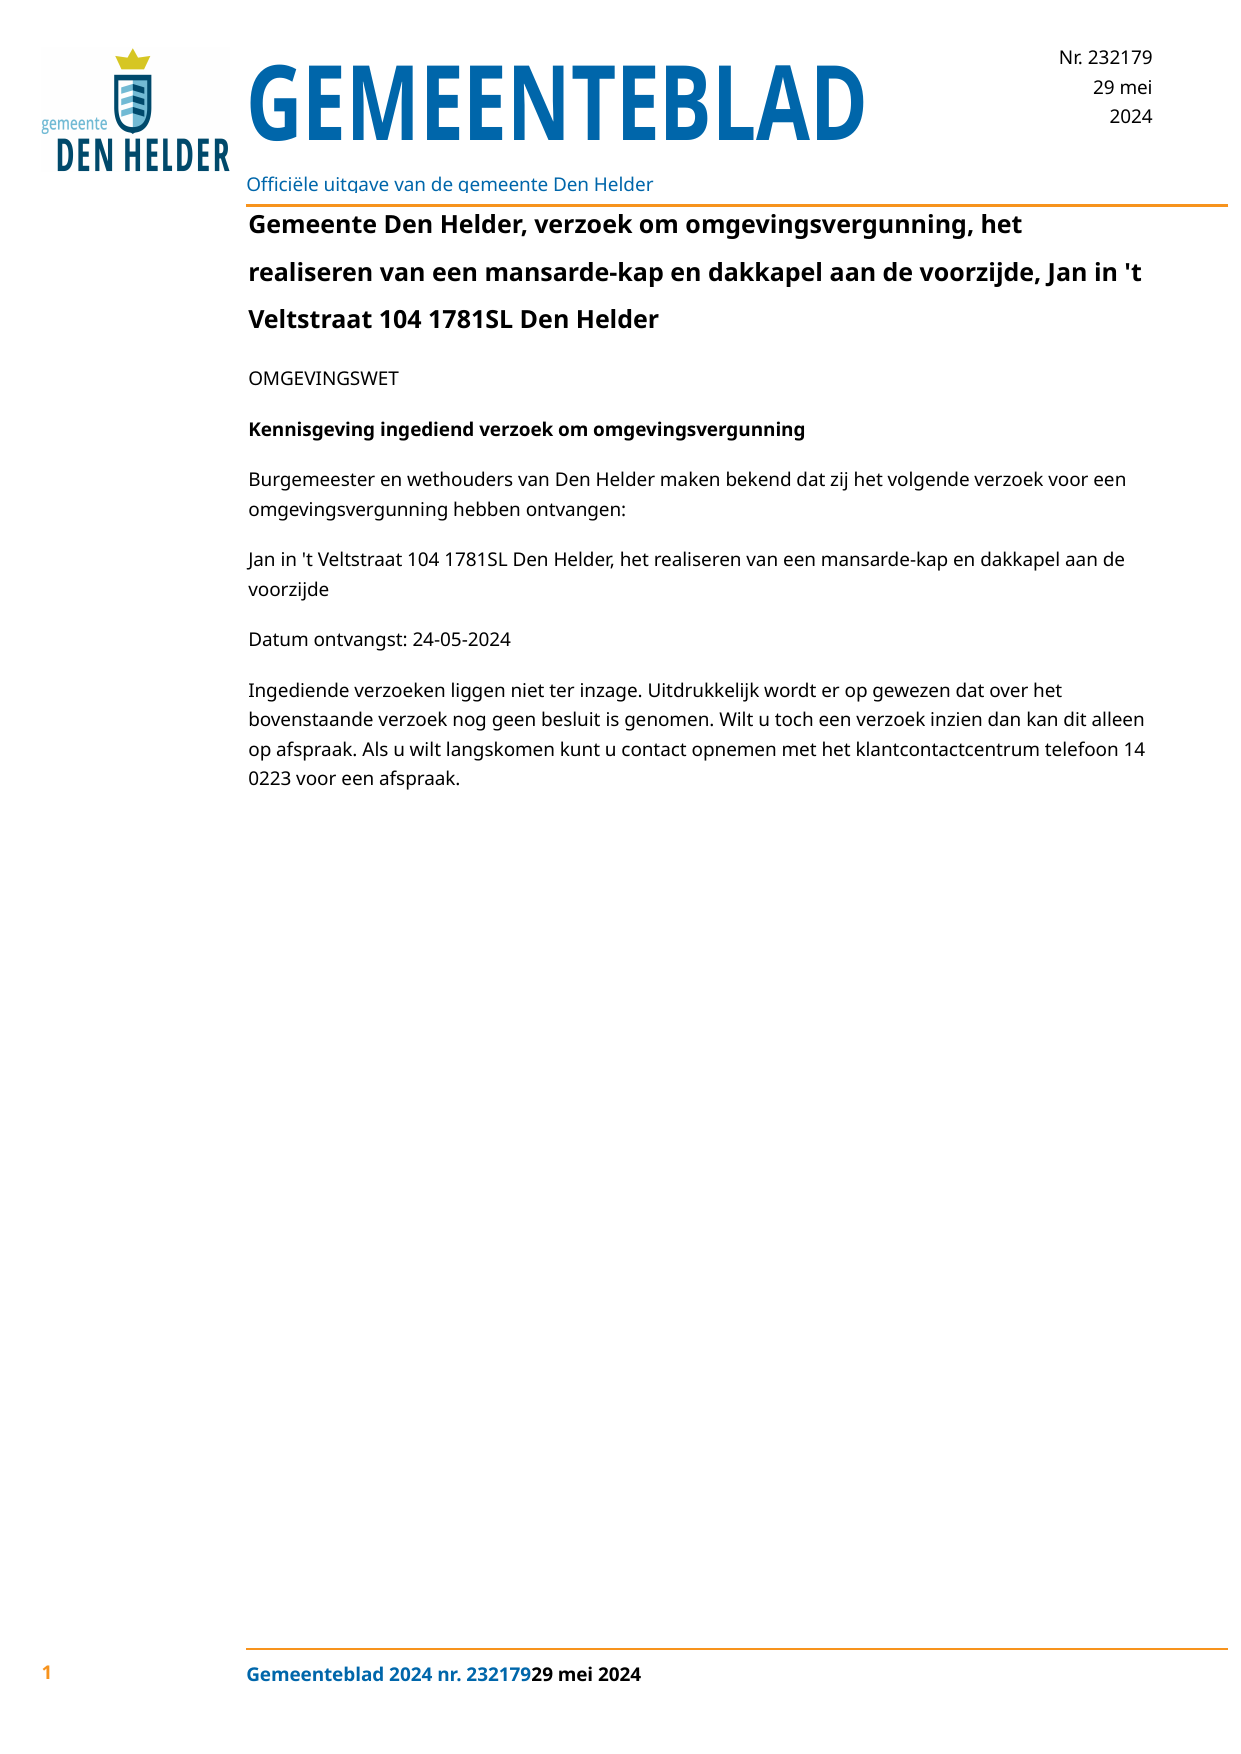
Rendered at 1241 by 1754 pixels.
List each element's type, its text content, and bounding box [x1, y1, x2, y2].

picture [220, 160, 224, 172]
text Gemeente Den Helder, verzoek om omgevingsvergunning, het realiseren van een mansarde-kap en dakkapel aan de voorzijde, Jan in 't Veltstraat 104 1781SL Den Helder [248, 207, 1152, 336]
text Ingediende verzoeken liggen niet ter inzage. Uitdrukkelijk wordt er op gewezen dat over het bovenstaande verzoek nog geen besluit is genomen. Wilt u toch een verzoek inzien dan kan dit alleen op afspraak. Als u wilt langskomen kunt u contact opnemen met het klantcontactcentrum telefoon 14 0223 voor een afspraak. [248, 677, 1152, 791]
picture [130, 157, 135, 172]
picture [100, 154, 106, 172]
text Burgemeester en wethouders van Den Helder maken bekend dat zij het volgende verzoek voor een omgevingsvergunning hebben ontvangen: [248, 466, 1152, 522]
text Kennisgeving ingediend verzoek om omgevingsvergunning [248, 416, 1152, 442]
text OMGEVINGSWET [248, 366, 1152, 391]
picture [41, 47, 231, 172]
text Datum ontvangst: 24-05-2024 [248, 626, 1152, 652]
picture [63, 144, 68, 165]
picture [182, 144, 187, 165]
text Jan in 't Veltstraat 104 1781SL Den Helder, het realiseren van een mansarde-kap en dakkapel aan de voorzijde [248, 546, 1152, 602]
